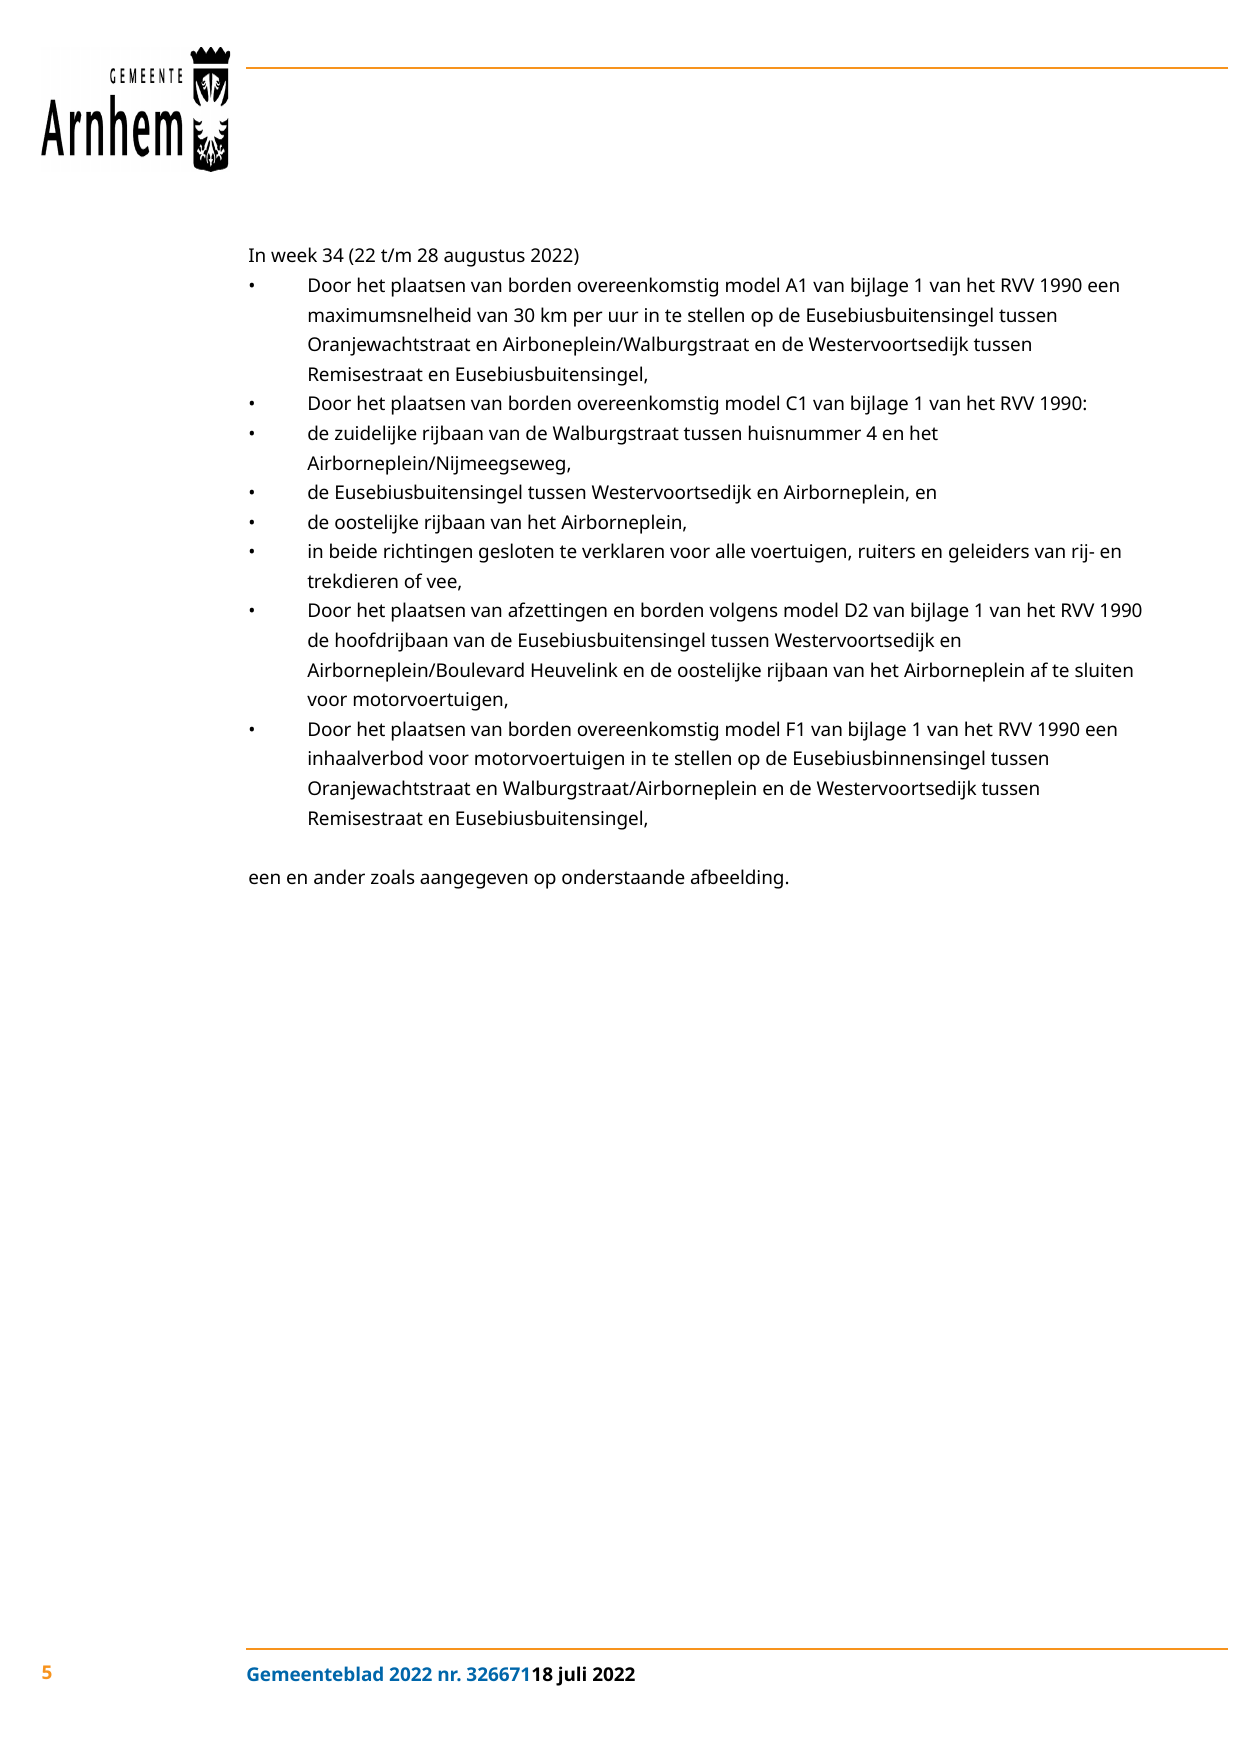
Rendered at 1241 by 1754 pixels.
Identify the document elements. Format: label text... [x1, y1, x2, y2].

list Door het plaatsen van borden overeenkomstig model F1 van bijlage 1 van het RVV 1990 een inhaalverbod voor motorvoertuigen in te stellen op de Eusebiusbinnensingel tussen Oranjewachtstraat en Walburgstraat/Airborneplein en de Westervoortsedijk tussen Remisestraat en Eusebiusbuitensingel, [248, 716, 1152, 831]
text een en ander zoals aangegeven op onderstaande afbeelding. [248, 864, 1152, 890]
list in beide richtingen gesloten te verklaren voor alle voertuigen, ruiters en geleiders van rij- en trekdieren of vee, [248, 538, 1152, 594]
picture [41, 47, 231, 172]
list de zuidelijke rijbaan van de Walburgstraat tussen huisnummer 4 en het Airborneplein/Nijmeegseweg, [248, 420, 1152, 476]
list Door het plaatsen van afzettingen en borden volgens model D2 van bijlage 1 van het RVV 1990 de hoofdrijbaan van de Eusebiusbuitensingel tussen Westervoortsedijk en Airborneplein/Boulevard Heuvelink en de oostelijke rijbaan van het Airborneplein af te sluiten voor motorvoertuigen, [248, 598, 1152, 712]
list Door het plaatsen van borden overeenkomstig model C1 van bijlage 1 van het RVV 1990: [248, 391, 1152, 416]
list de oostelijke rijbaan van het Airborneplein, [248, 509, 1152, 535]
text In week 34 (22 t/m 28 augustus 2022) [248, 243, 1152, 268]
list Door het plaatsen van borden overeenkomstig model A1 van bijlage 1 van het RVV 1990 een maximumsnelheid van 30 km per uur in te stellen op de Eusebiusbuitensingel tussen Oranjewachtstraat en Airboneplein/Walburgstraat en de Westervoortsedijk tussen Remisestraat en Eusebiusbuitensingel, [248, 272, 1152, 387]
list de Eusebiusbuitensingel tussen Westervoortsedijk en Airborneplein, en [248, 479, 1152, 505]
